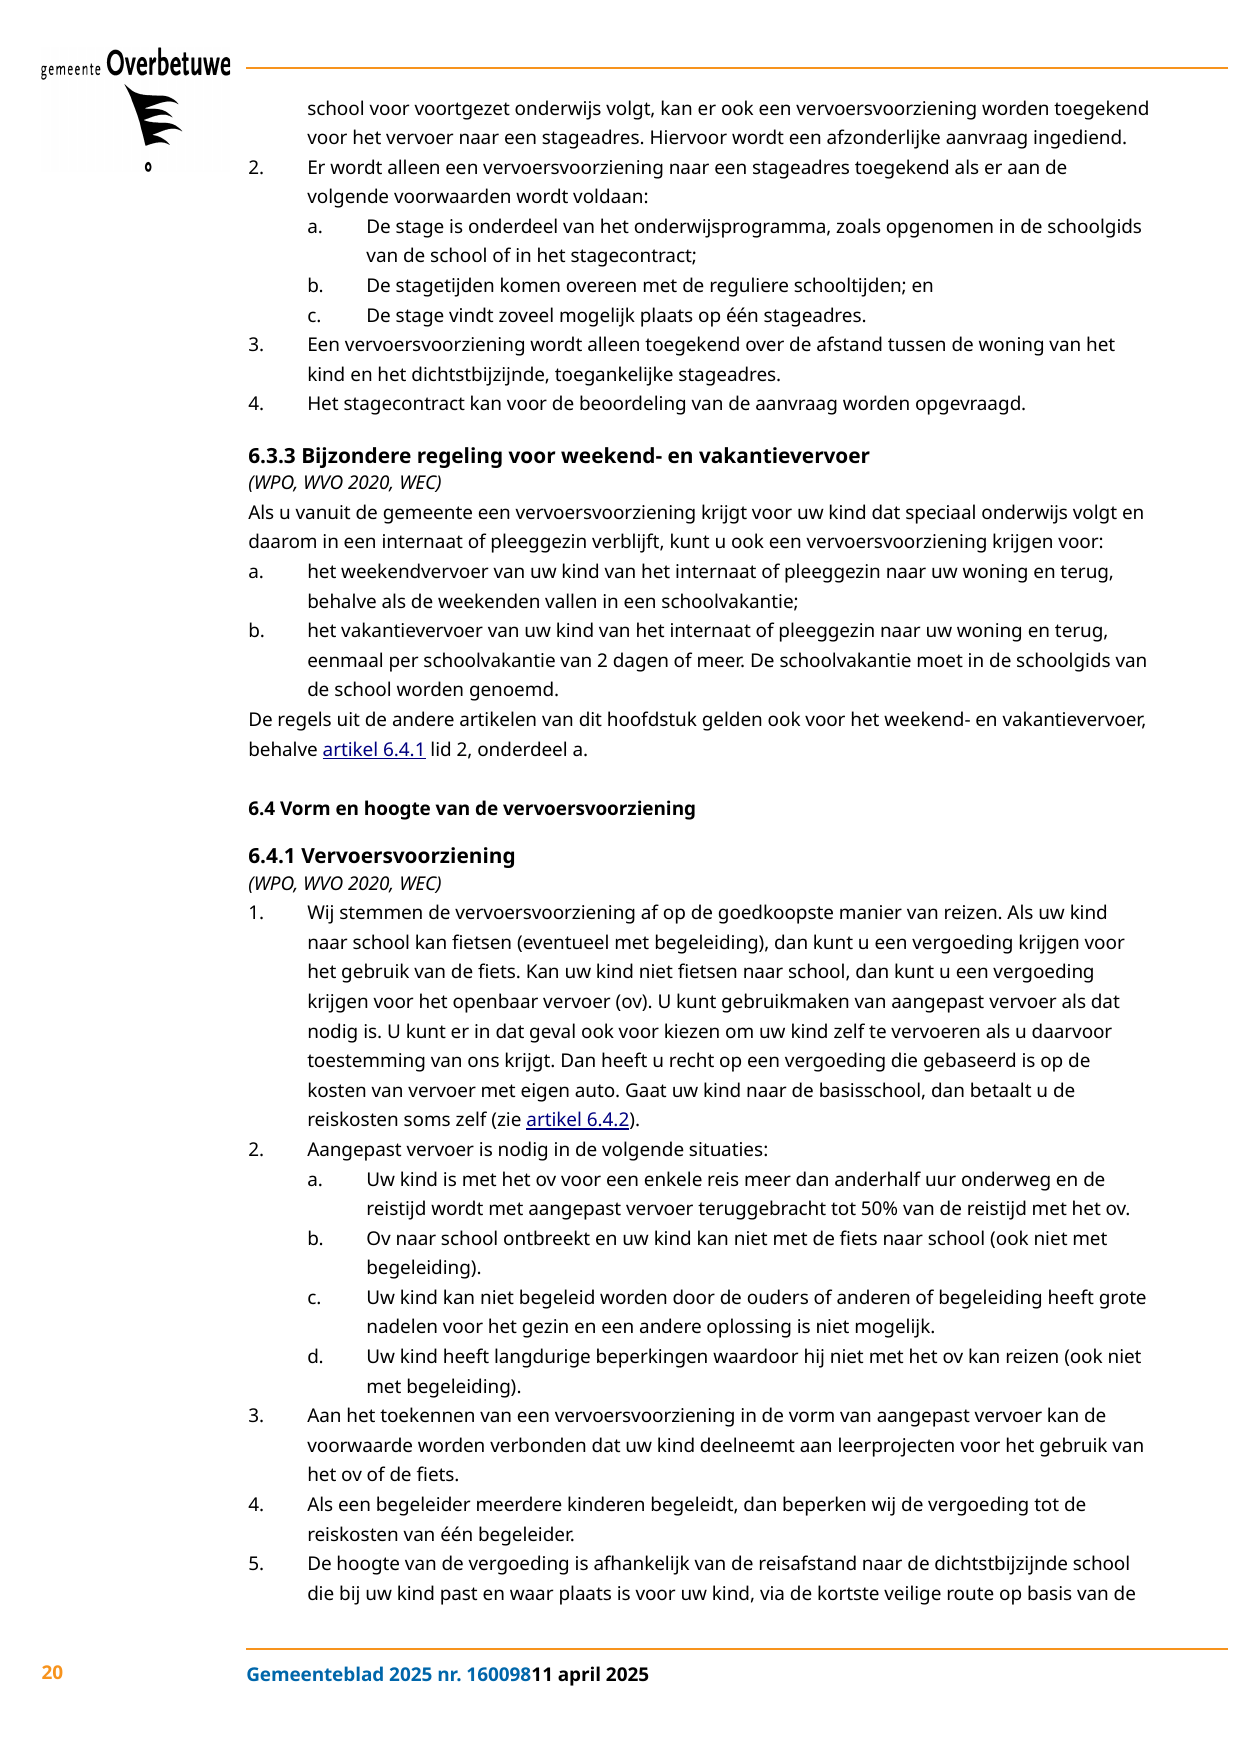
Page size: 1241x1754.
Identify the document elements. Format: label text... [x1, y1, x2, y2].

list Aangepast vervoer is nodig in de volgende situaties: [248, 1136, 1152, 1162]
list Aan het toekennen van een vervoersvoorziening in de vorm van aangepast vervoer kan de voorwaarde worden verbonden dat uw kind deelneemt aan leerprojecten voor het gebruik van het ov of de fiets. [248, 1402, 1152, 1487]
list Uw kind is met het ov voor een enkele reis meer dan anderhalf uur onderweg en de reistijd wordt met aangepast vervoer teruggebracht tot 50% van de reistijd met het ov. [307, 1166, 1152, 1221]
picture [41, 47, 231, 172]
text De regels uit de andere artikelen van dit hoofdstuk gelden ook voor het weekend- en vakantievervoer, behalve artikel 6.4.1 lid 2, onderdeel a. [248, 706, 1152, 761]
list De stage vindt zoveel mogelijk plaats op één stageadres. [307, 302, 1152, 328]
list Als een begeleider meerdere kinderen begeleidt, dan beperken wij de vergoeding tot de reiskosten van één begeleider. [248, 1491, 1152, 1546]
list Het stagecontract kan voor de beoordeling van de aanvraag worden opgevraagd. [248, 391, 1152, 416]
list Een vervoersvoorziening wordt alleen toegekend over de afstand tussen de woning van het kind en het dichtstbijzijnde, toegankelijke stageadres. [248, 331, 1152, 387]
list Er wordt alleen een vervoersvoorziening naar een stageadres toegekend als er aan de volgende voorwaarden wordt voldaan: [248, 154, 1152, 209]
text 6.4.1 Vervoersvoorziening [248, 841, 1152, 870]
list Uw kind heeft langdurige beperkingen waardoor hij niet met het ov kan reizen (ook niet met begeleiding). [307, 1343, 1152, 1398]
list De hoogte van de vergoeding is afhankelijk van de reisafstand naar de dichtstbijzijnde school die bij uw kind past en waar plaats is voor uw kind, via de kortste veilige route op basis van de [248, 1550, 1152, 1606]
text Als u vanuit de gemeente een vervoersvoorziening krijgt voor uw kind dat speciaal onderwijs volgt en daarom in een internaat of pleeggezin verblijft, kunt u ook een vervoersvoorziening krijgen voor: [248, 499, 1152, 554]
list Wij stemmen de vervoersvoorziening af op de goedkoopste manier van reizen. Als uw kind naar school kan fietsen (eventueel met begeleiding), dan kunt u een vergoeding krijgen voor het gebruik van de fiets. Kan uw kind niet fietsen naar school, dan kunt u een vergoeding krijgen voor het openbaar vervoer (ov). U kunt gebruikmaken van aangepast vervoer als dat nodig is. U kunt er in dat geval ook voor kiezen om uw kind zelf te vervoeren als u daarvoor toestemming van ons krijgt. Dan heeft u recht op een vergoeding die gebaseerd is op de kosten van vervoer met eigen auto. Gaat uw kind naar de basisschool, dan betaalt u de reiskosten soms zelf (zie artikel 6.4.2). [248, 899, 1152, 1132]
text (WPO, WVO 2020, WEC) [248, 870, 1152, 896]
list De stage is onderdeel van het onderwijsprogramma, zoals opgenomen in de schoolgids van de school of in het stagecontract; [307, 213, 1152, 268]
list het vakantievervoer van uw kind van het internaat of pleeggezin naar uw woning en terug, eenmaal per schoolvakantie van 2 dagen of meer. De schoolvakantie moet in de schoolgids van de school worden genoemd. [248, 617, 1152, 702]
text 6.4 Vorm en hoogte van de vervoersvoorziening [248, 795, 1152, 821]
list Uw kind kan niet begeleid worden door de ouders of anderen of begeleiding heeft grote nadelen voor het gezin en een andere oplossing is niet mogelijk. [307, 1284, 1152, 1339]
text 6.3.3 Bijzondere regeling voor weekend- en vakantievervoer [248, 441, 1152, 469]
text (WPO, WVO 2020, WEC) [248, 469, 1152, 495]
list Ov naar school ontbreekt en uw kind kan niet met de fiets naar school (ook niet met begeleiding). [307, 1225, 1152, 1280]
list school voor voortgezet onderwijs volgt, kan er ook een vervoersvoorziening worden toegekend voor het vervoer naar een stageadres. Hiervoor wordt een afzonderlijke aanvraag ingediend. [248, 95, 1152, 150]
list De stagetijden komen overeen met de reguliere schooltijden; en [307, 272, 1152, 298]
list het weekendvervoer van uw kind van het internaat of pleeggezin naar uw woning en terug, behalve als de weekenden vallen in een schoolvakantie; [248, 558, 1152, 613]
